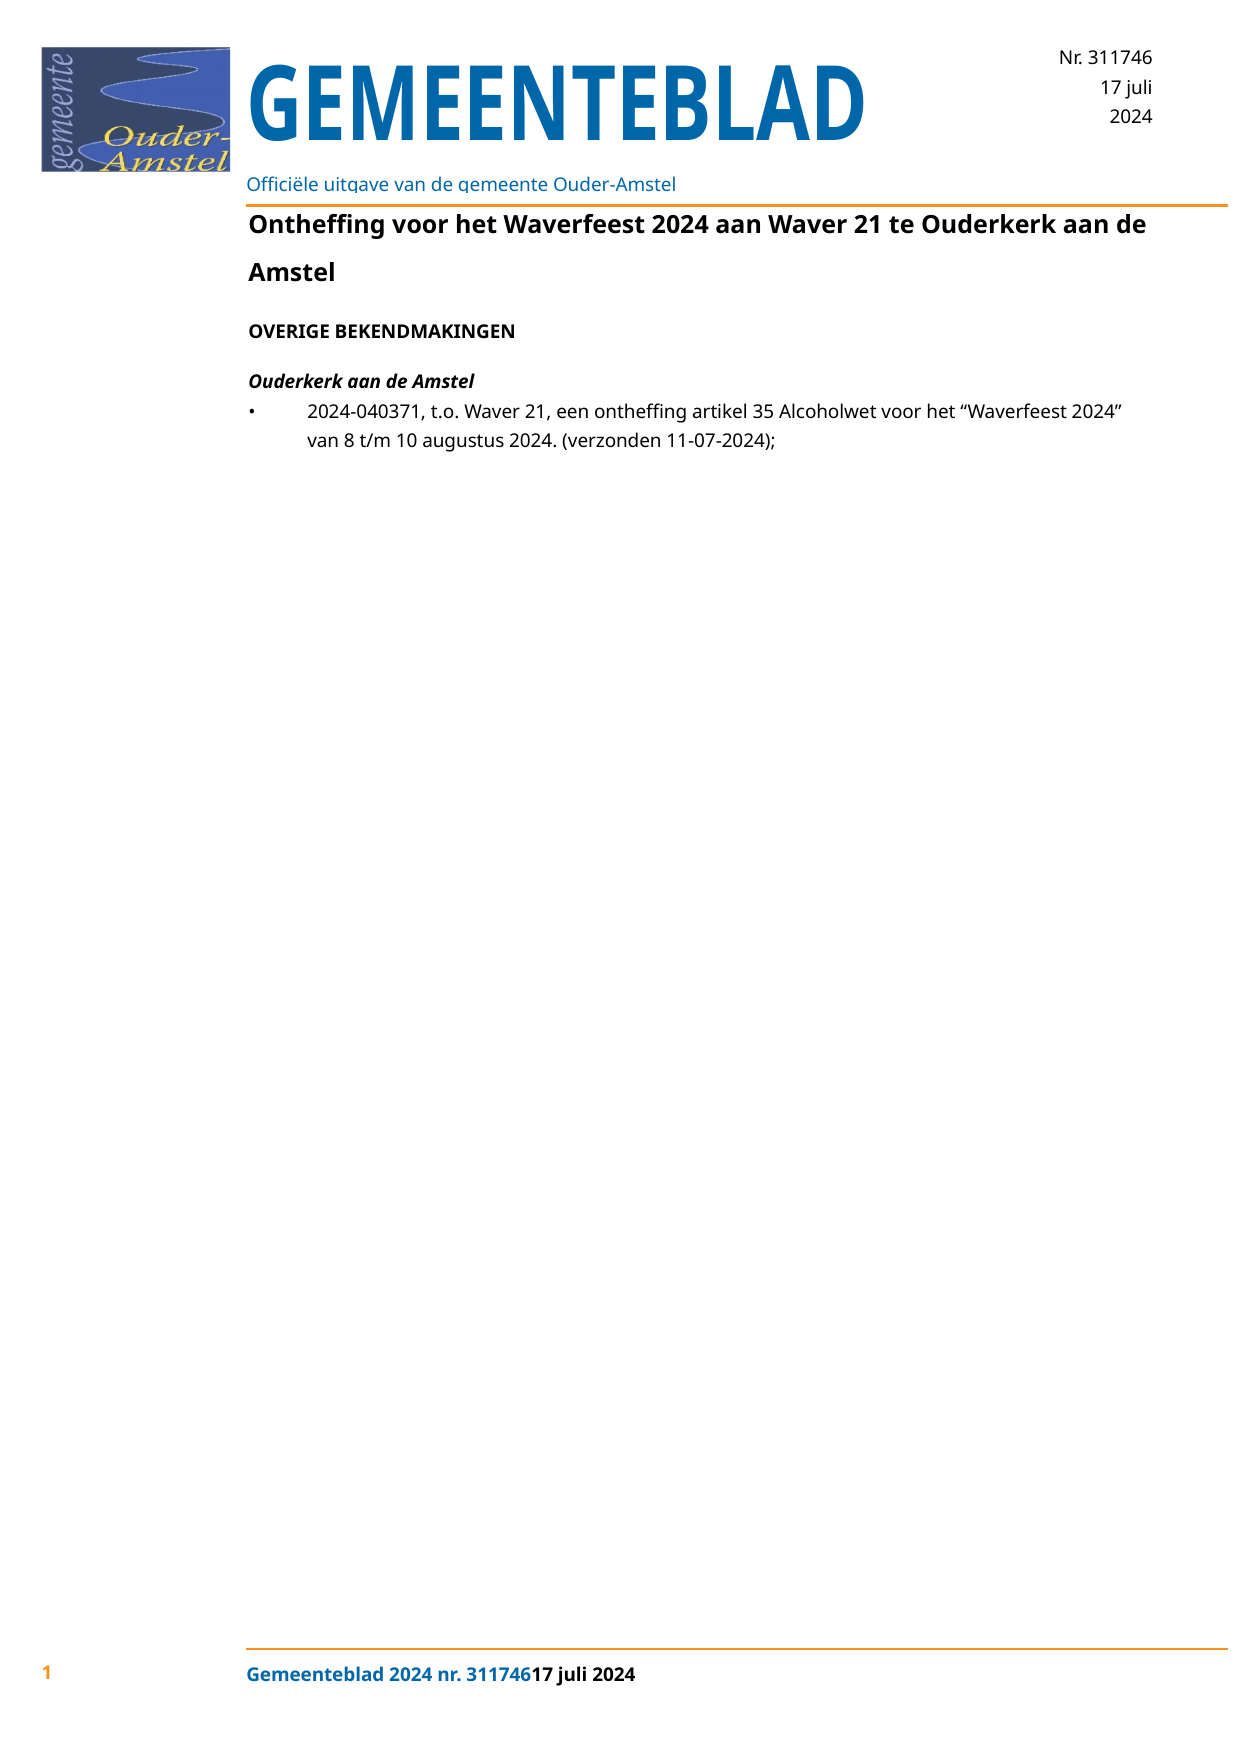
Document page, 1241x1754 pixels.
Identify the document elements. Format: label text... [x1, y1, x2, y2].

picture [41, 47, 231, 172]
text OVERIGE BEKENDMAKINGEN [248, 318, 1152, 344]
text Ontheffing voor het Waverfeest 2024 aan Waver 21 te Ouderkerk aan de Amstel [248, 207, 1152, 288]
text Ouderkerk aan de Amstel [248, 368, 1152, 394]
list 2024-040371, t.o. Waver 21, een ontheffing artikel 35 Alcoholwet voor het “Waverfeest 2024” van 8 t/m 10 augustus 2024. (verzonden 11-07-2024); [248, 398, 1152, 453]
